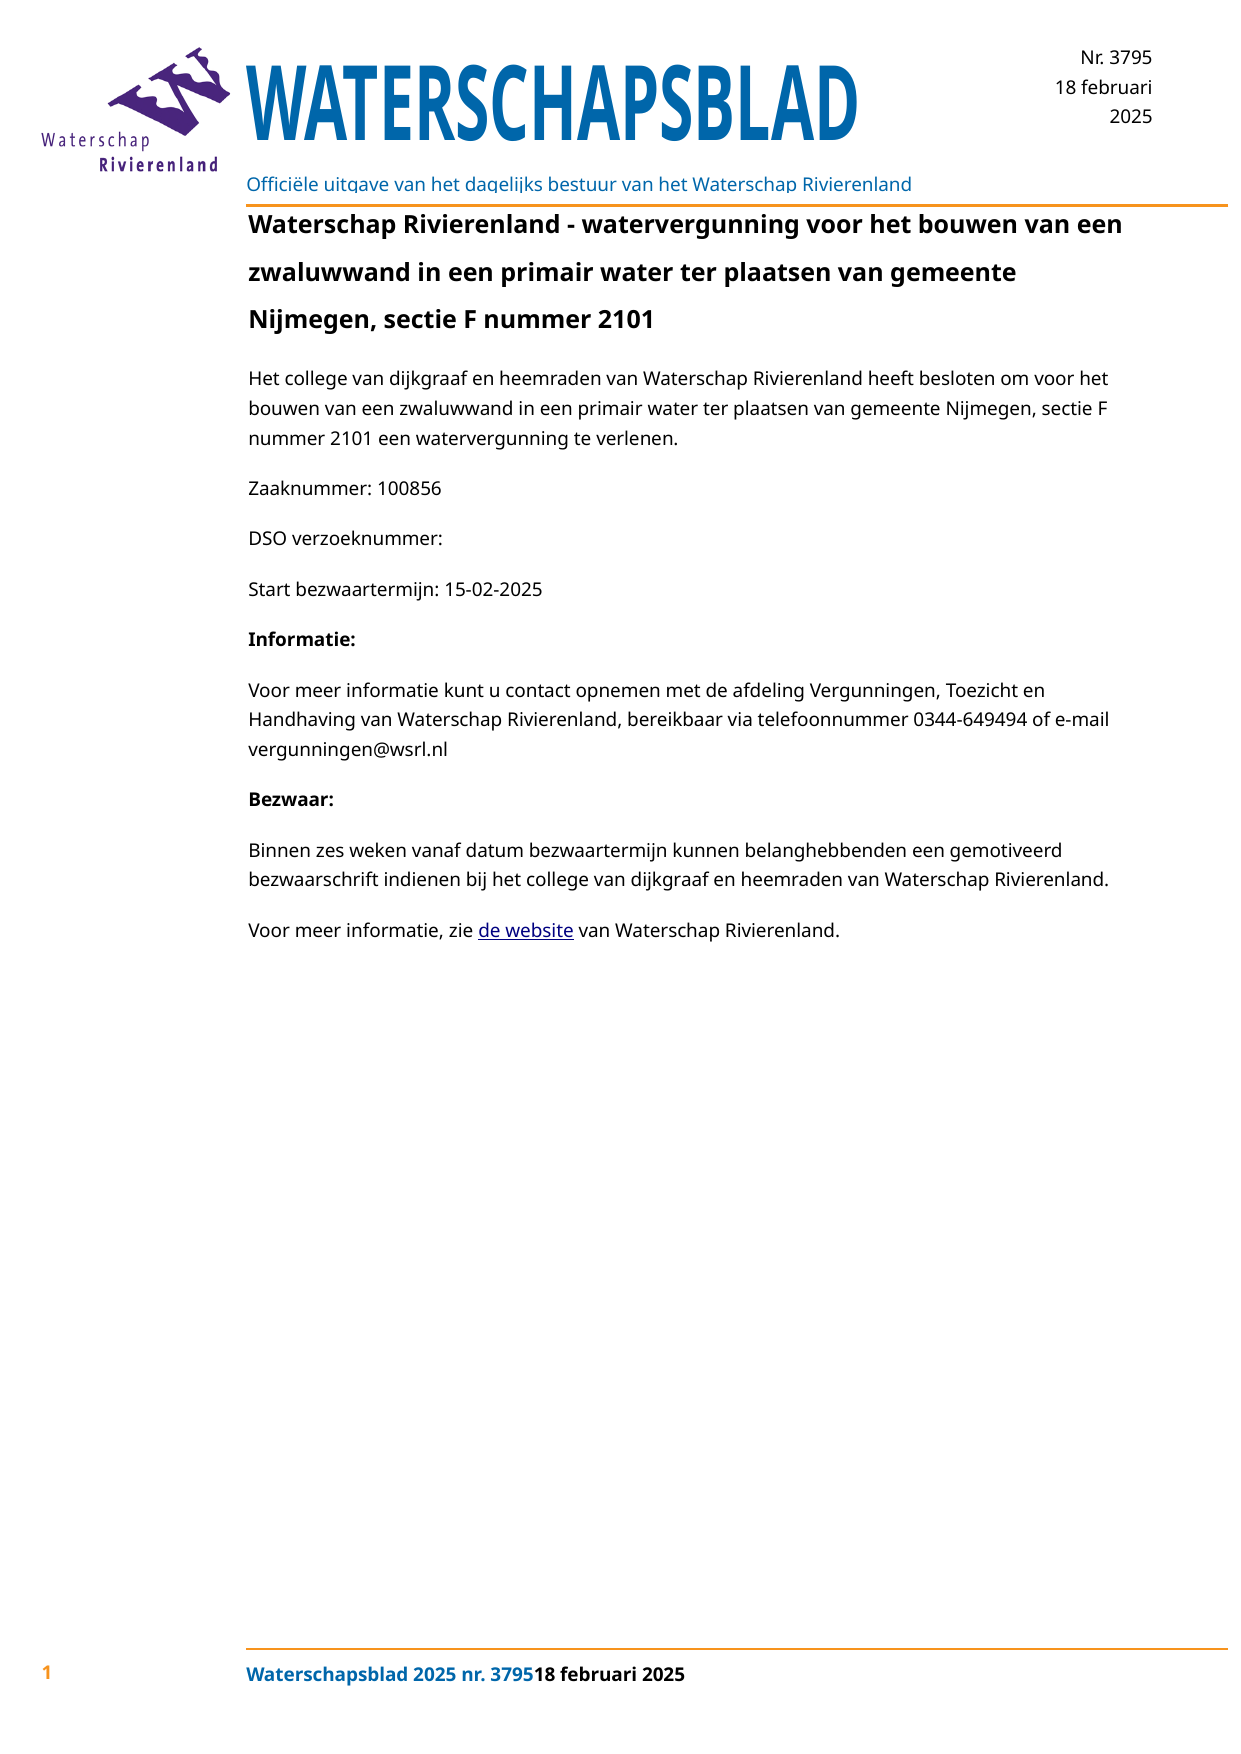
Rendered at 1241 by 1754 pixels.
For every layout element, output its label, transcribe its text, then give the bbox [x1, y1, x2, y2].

text Start bezwaartermijn: 15-02-2025 [248, 576, 1152, 602]
text DSO verzoeknummer: [248, 526, 1152, 551]
text Waterschap Rivierenland - watervergunning voor het bouwen van een zwaluwwand in een primair water ter plaatsen van gemeente Nijmegen, sectie F nummer 2101 [248, 207, 1152, 336]
picture [41, 47, 231, 172]
text Binnen zes weken vanaf datum bezwaartermijn kunnen belanghebbenden een gemotiveerd bezwaarschrift indienen bij het college van dijkgraaf en heemraden van Waterschap Rivierenland. [248, 837, 1152, 892]
text Bezwaar: [248, 786, 1152, 812]
text Informatie: [248, 626, 1152, 652]
text Voor meer informatie, zie de website van Waterschap Rivierenland. [248, 917, 1152, 942]
text Voor meer informatie kunt u contact opnemen met de afdeling Vergunningen, Toezicht en Handhaving van Waterschap Rivierenland, bereikbaar via telefoonnummer 0344-649494 of e-mail vergunningen@wsrl.nl [248, 677, 1152, 762]
text Zaaknummer: 100856 [248, 475, 1152, 501]
text Het college van dijkgraaf en heemraden van Waterschap Rivierenland heeft besloten om voor het bouwen van een zwaluwwand in een primair water ter plaatsen van gemeente Nijmegen, sectie F nummer 2101 een watervergunning te verlenen. [248, 366, 1152, 450]
